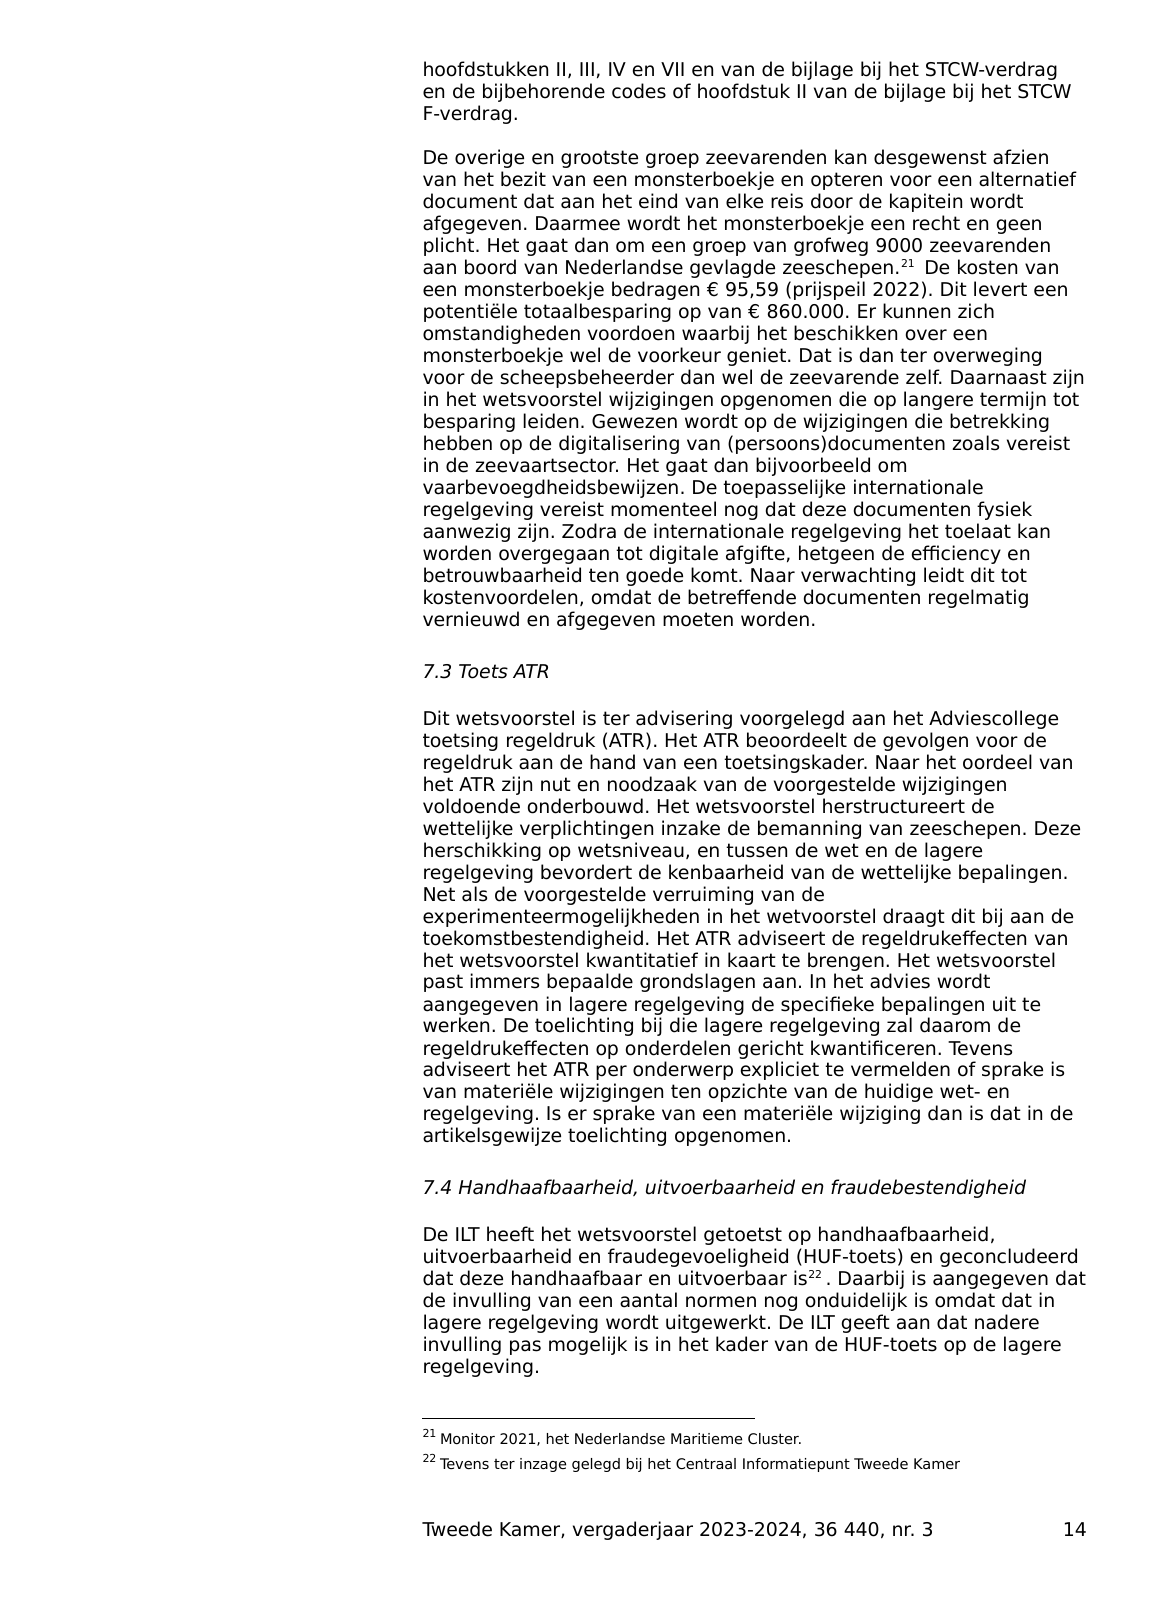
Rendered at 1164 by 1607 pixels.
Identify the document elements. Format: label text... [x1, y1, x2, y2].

subtitle 7.4 Handhaafbaarheid, uitvoerbaarheid en fraudebestendigheid [422, 1177, 1087, 1199]
text Monitor 2021, het Nederlandse Maritieme Cluster. [422, 1427, 1087, 1449]
text De ILT heeft het wetsvoorstel getoetst op handhaafbaarheid, uitvoerbaarheid en fraudegevoeligheid (HUF-toets) en geconcludeerd dat deze handhaafbaar en uitvoerbaar is. Daarbij is aangegeven dat de invulling van een aantal normen nog onduidelijk is omdat dat in lagere regelgeving wordt uitgewerkt. De ILT geeft aan dat nadere invulling pas mogelijk is in het kader van de HUF-toets op de lagere regelgeving. [422, 1224, 1087, 1378]
text hoofdstukken II, III, IV en VII en van de bijlage bij het STCW-verdrag en de bijbehorende codes of hoofdstuk II van de bijlage bij het STCW F-verdrag. [422, 59, 1087, 125]
subtitle 7.3 Toets ATR [422, 661, 1087, 683]
text Tevens ter inzage gelegd bij het Centraal Informatiepunt Tweede Kamer [422, 1452, 1087, 1474]
text De overige en grootste groep zeevarenden kan desgewenst afzien van het bezit van een monsterboekje en opteren voor een alternatief document dat aan het eind van elke reis door de kapitein wordt afgegeven. Daarmee wordt het monsterboekje een recht en geen plicht. Het gaat dan om een groep van grofweg 9000 zeevarenden aan boord van Nederlandse gevlagde zeeschepen. De kosten van een monsterboekje bedragen € 95,59 (prijspeil 2022). Dit levert een potentiële totaalbesparing op van € 860.000. Er kunnen zich omstandigheden voordoen waarbij het beschikken over een monsterboekje wel de voorkeur geniet. Dat is dan ter overweging voor de scheepsbeheerder dan wel de zeevarende zelf. Daarnaast zijn in het wetsvoorstel wijzigingen opgenomen die op langere termijn tot besparing leiden. Gewezen wordt op de wijzigingen die betrekking hebben op de digitalisering van (persoons)documenten zoals vereist in de zeevaartsector. Het gaat dan bijvoorbeeld om vaarbevoegdheidsbewijzen. De toepasselijke internationale regelgeving vereist momenteel nog dat deze documenten fysiek aanwezig zijn. Zodra de internationale regelgeving het toelaat kan worden overgegaan tot digitale afgifte, hetgeen de efficiency en betrouwbaarheid ten goede komt. Naar verwachting leidt dit tot kostenvoordelen, omdat de betreffende documenten regelmatig vernieuwd en afgegeven moeten worden. [422, 147, 1087, 631]
text Dit wetsvoorstel is ter advisering voorgelegd aan het Adviescollege toetsing regeldruk (ATR). Het ATR beoordeelt de gevolgen voor de regeldruk aan de hand van een toetsingskader. Naar het oordeel van het ATR zijn nut en noodzaak van de voorgestelde wijzigingen voldoende onderbouwd. Het wetsvoorstel herstructureert de wettelijke verplichtingen inzake de bemanning van zeeschepen. Deze herschikking op wetsniveau, en tussen de wet en de lagere regelgeving bevordert de kenbaarheid van de wettelijke bepalingen. Net als de voorgestelde verruiming van de experimenteermogelijkheden in het wetvoorstel draagt dit bij aan de toekomstbestendigheid. Het ATR adviseert de regeldrukeffecten van het wetsvoorstel kwantitatief in kaart te brengen. Het wetsvoorstel past immers bepaalde grondslagen aan. In het advies wordt aangegeven in lagere regelgeving de specifieke bepalingen uit te werken. De toelichting bij die lagere regelgeving zal daarom de regeldrukeffecten op onderdelen gericht kwantificeren. Tevens adviseert het ATR per onderwerp expliciet te vermelden of sprake is van materiële wijzigingen ten opzichte van de huidige wet- en regelgeving. Is er sprake van een materiële wijziging dan is dat in de artikelsgewijze toelichting opgenomen. [422, 708, 1087, 1147]
